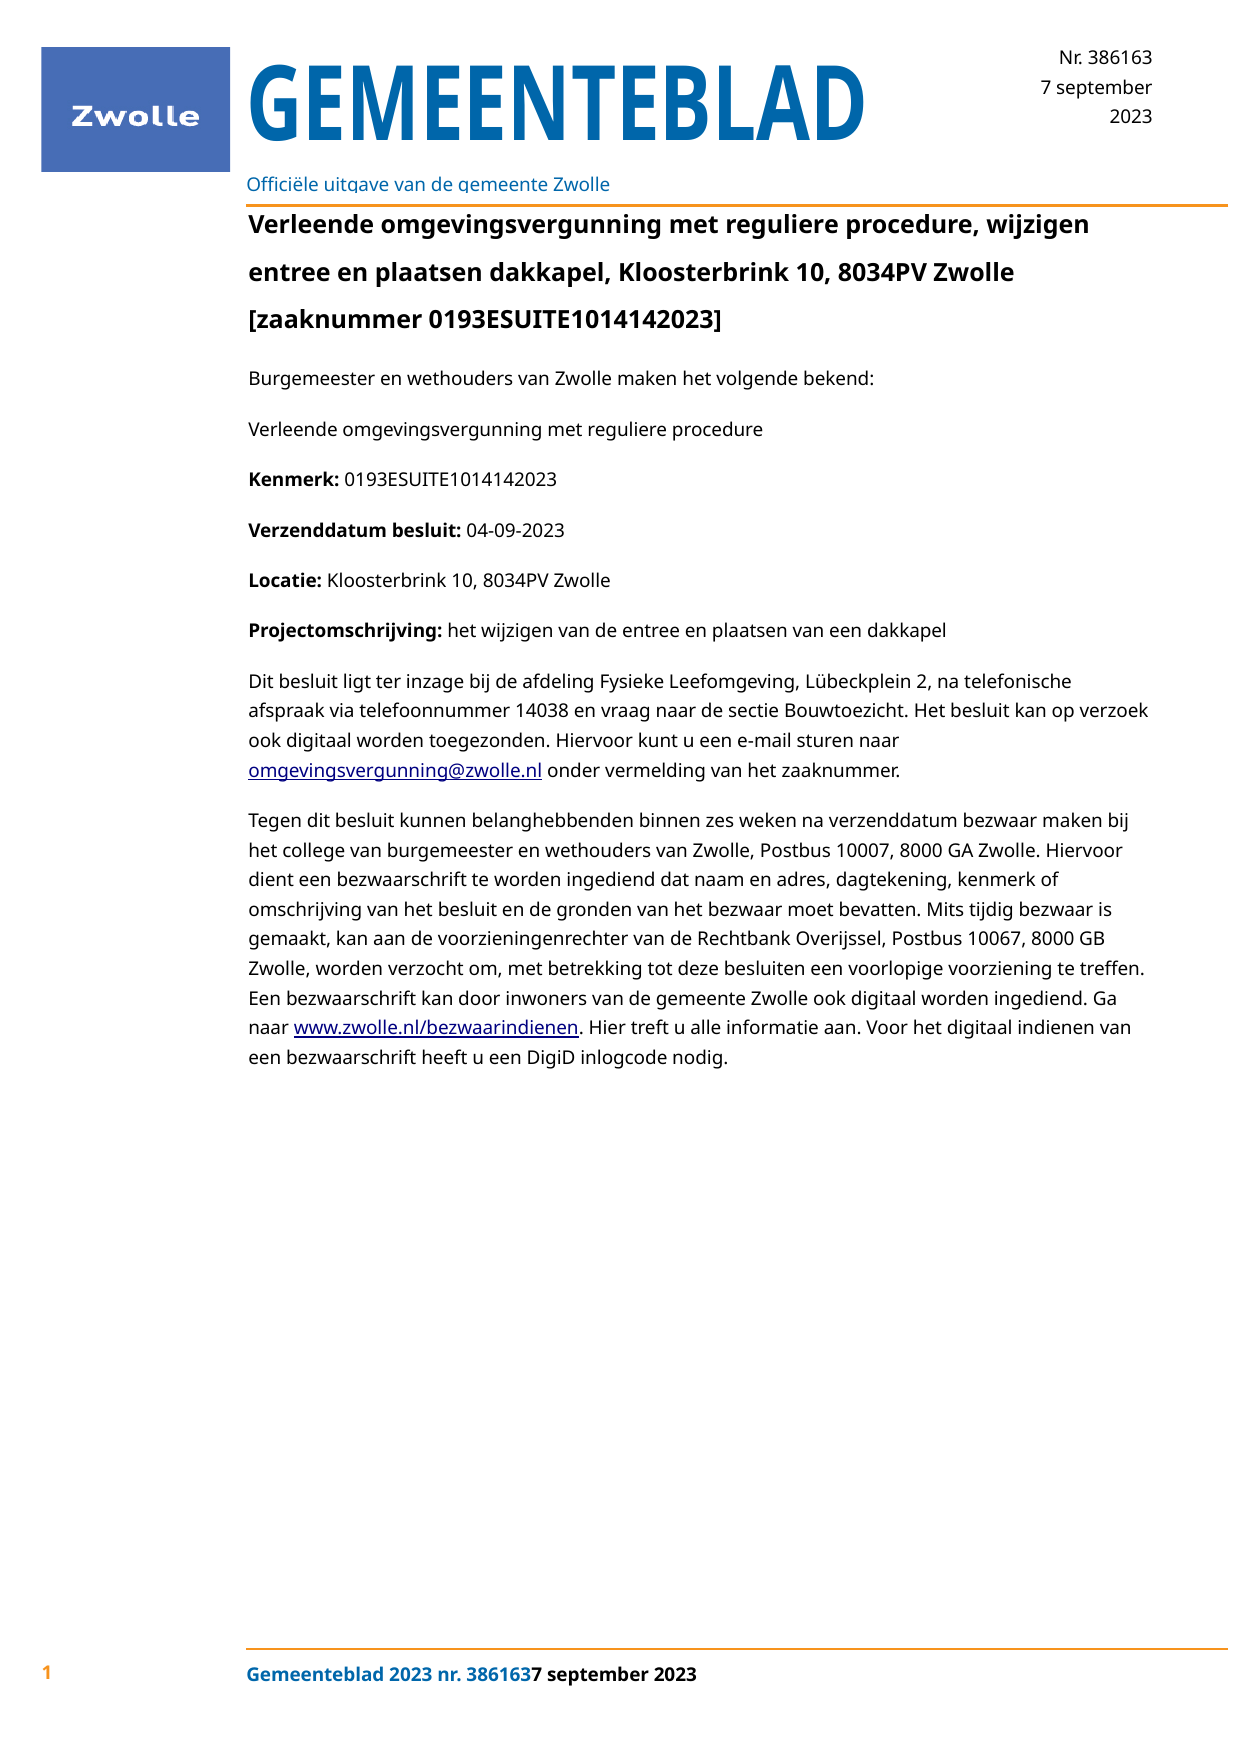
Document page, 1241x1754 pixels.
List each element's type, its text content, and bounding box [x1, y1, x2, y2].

text Dit besluit ligt ter inzage bij de afdeling Fysieke Leefomgeving, Lübeckplein 2, na telefonische afspraak via telefoonnummer 14038 en vraag naar de sectie Bouwtoezicht. Het besluit kan op verzoek ook digitaal worden toegezonden. Hiervoor kunt u een e-mail sturen naar omgevingsvergunning@zwolle.nl onder vermelding van het zaaknummer. [248, 668, 1152, 782]
text Locatie: Kloosterbrink 10, 8034PV Zwolle [248, 567, 1152, 593]
text Tegen dit besluit kunnen belanghebbenden binnen zes weken na verzenddatum bezwaar maken bij het college van burgemeester en wethouders van Zwolle, Postbus 10007, 8000 GA Zwolle. Hiervoor dient een bezwaarschrift te worden ingediend dat naam en adres, dagtekening, kenmerk of omschrijving van het besluit en de gronden van het bezwaar moet bevatten. Mits tijdig bezwaar is gemaakt, kan aan de voorzieningenrechter van de Rechtbank Overijssel, Postbus 10067, 8000 GB Zwolle, worden verzocht om, met betrekking tot deze besluiten een voorlopige voorziening te treffen. Een bezwaarschrift kan door inwoners van de gemeente Zwolle ook digitaal worden ingediend. Ga naar www.zwolle.nl/bezwaarindienen. Hier treft u alle informatie aan. Voor het digitaal indienen van een bezwaarschrift heeft u een DigiD inlogcode nodig. [248, 807, 1152, 1069]
text Kenmerk: 0193ESUITE1014142023 [248, 466, 1152, 492]
text Projectomschrijving: het wijzigen van de entree en plaatsen van een dakkapel [248, 618, 1152, 643]
text Verleende omgevingsvergunning met reguliere procedure [248, 416, 1152, 442]
text Burgemeester en wethouders van Zwolle maken het volgende bekend: [248, 366, 1152, 391]
text Verzenddatum besluit: 04-09-2023 [248, 517, 1152, 542]
picture [41, 47, 231, 172]
text Verleende omgevingsvergunning met reguliere procedure, wijzigen entree en plaatsen dakkapel, Kloosterbrink 10, 8034PV Zwolle [zaaknummer 0193ESUITE1014142023] [248, 207, 1152, 336]
